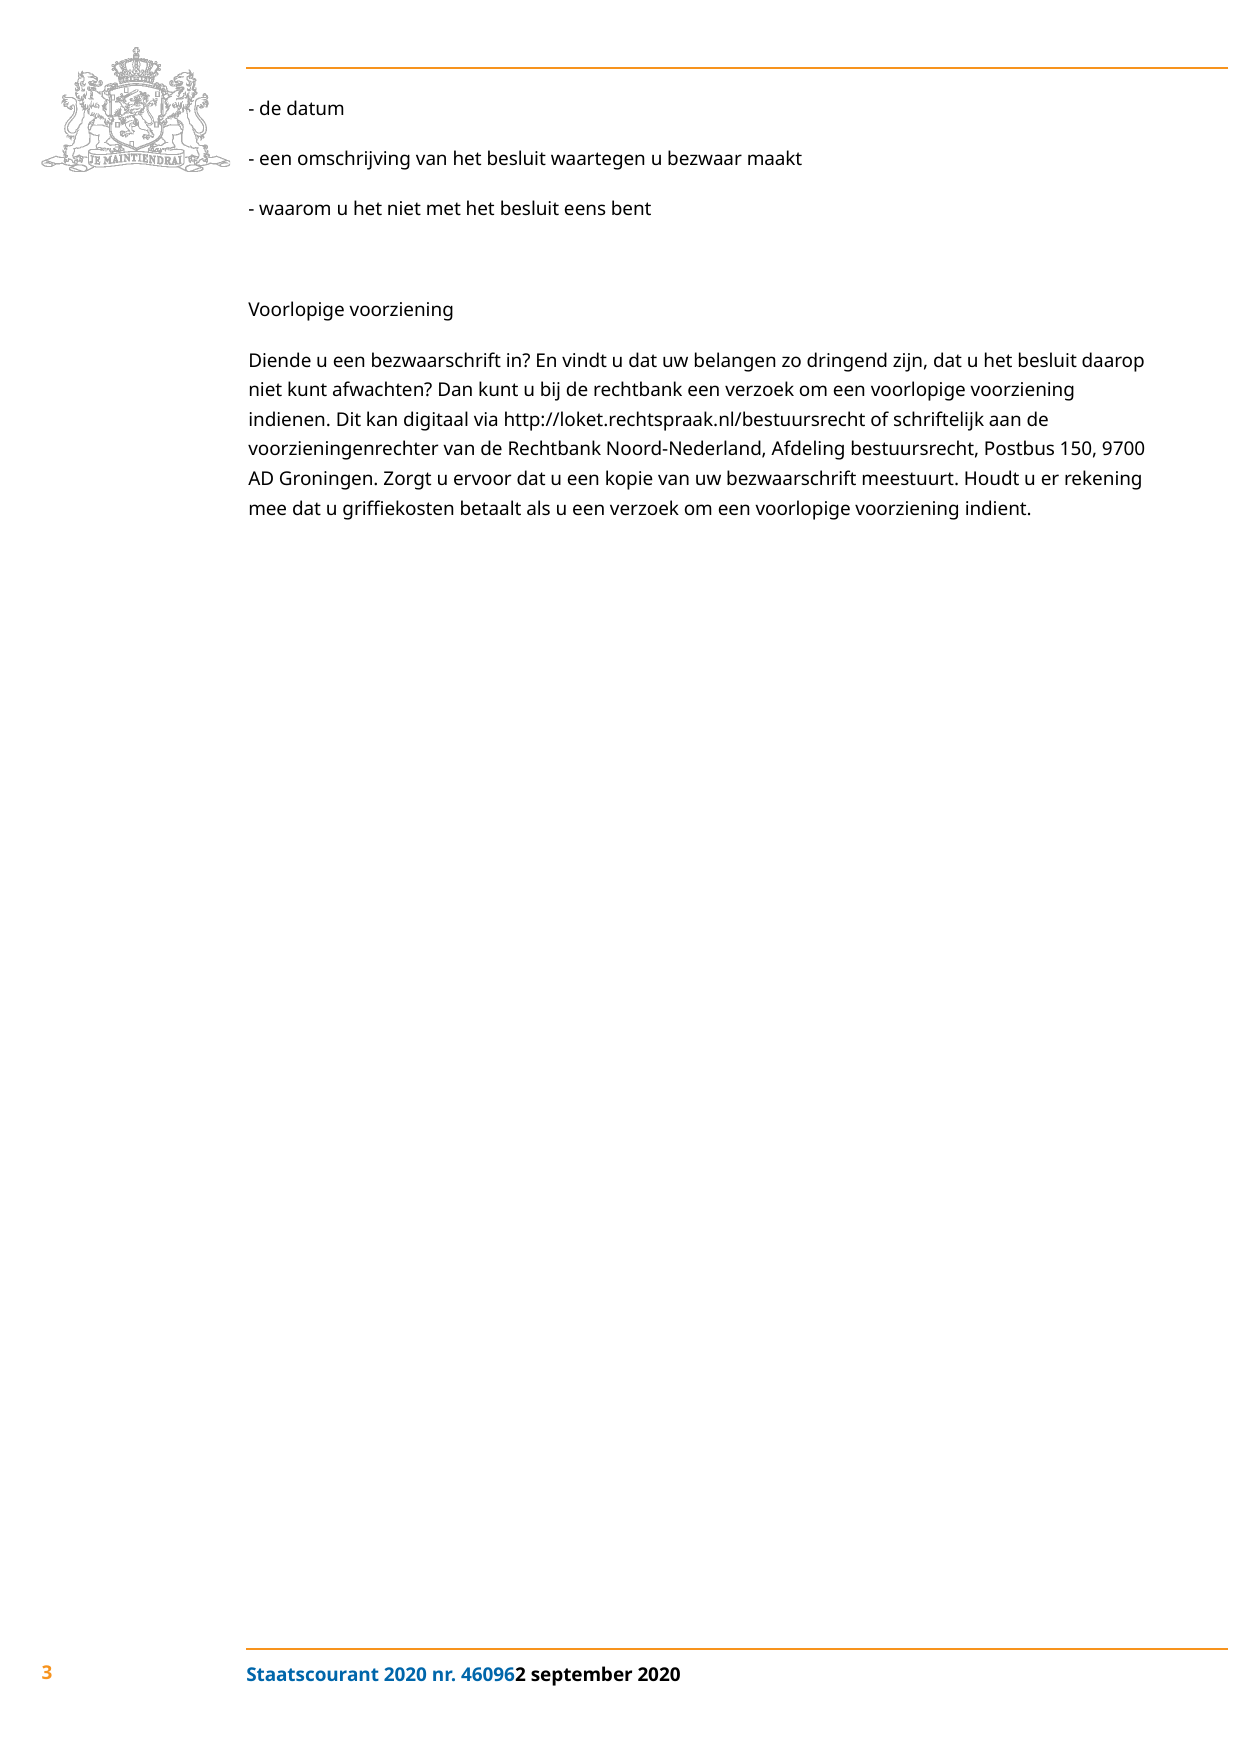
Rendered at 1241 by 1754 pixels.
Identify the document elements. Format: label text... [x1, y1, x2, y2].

picture [41, 47, 231, 172]
text Voorlopige voorziening [248, 296, 1152, 322]
text - waarom u het niet met het besluit eens bent [248, 196, 1152, 221]
text - de datum [248, 95, 1152, 121]
text Diende u een bezwaarschrift in? En vindt u dat uw belangen zo dringend zijn, dat u het besluit daarop niet kunt afwachten? Dan kunt u bij de rechtbank een verzoek om een voorlopige voorziening indienen. Dit kan digitaal via http://loket.rechtspraak.nl/bestuursrecht of schriftelijk aan de voorzieningenrechter van de Rechtbank Noord-Nederland, Afdeling bestuursrecht, Postbus 150, 9700 AD Groningen. Zorgt u ervoor dat u een kopie van uw bezwaarschrift meestuurt. Houdt u er rekening mee dat u griffiekosten betaalt als u een verzoek om een voorlopige voorziening indient. [248, 347, 1152, 521]
text - een omschrijving van het besluit waartegen u bezwaar maakt [248, 145, 1152, 171]
